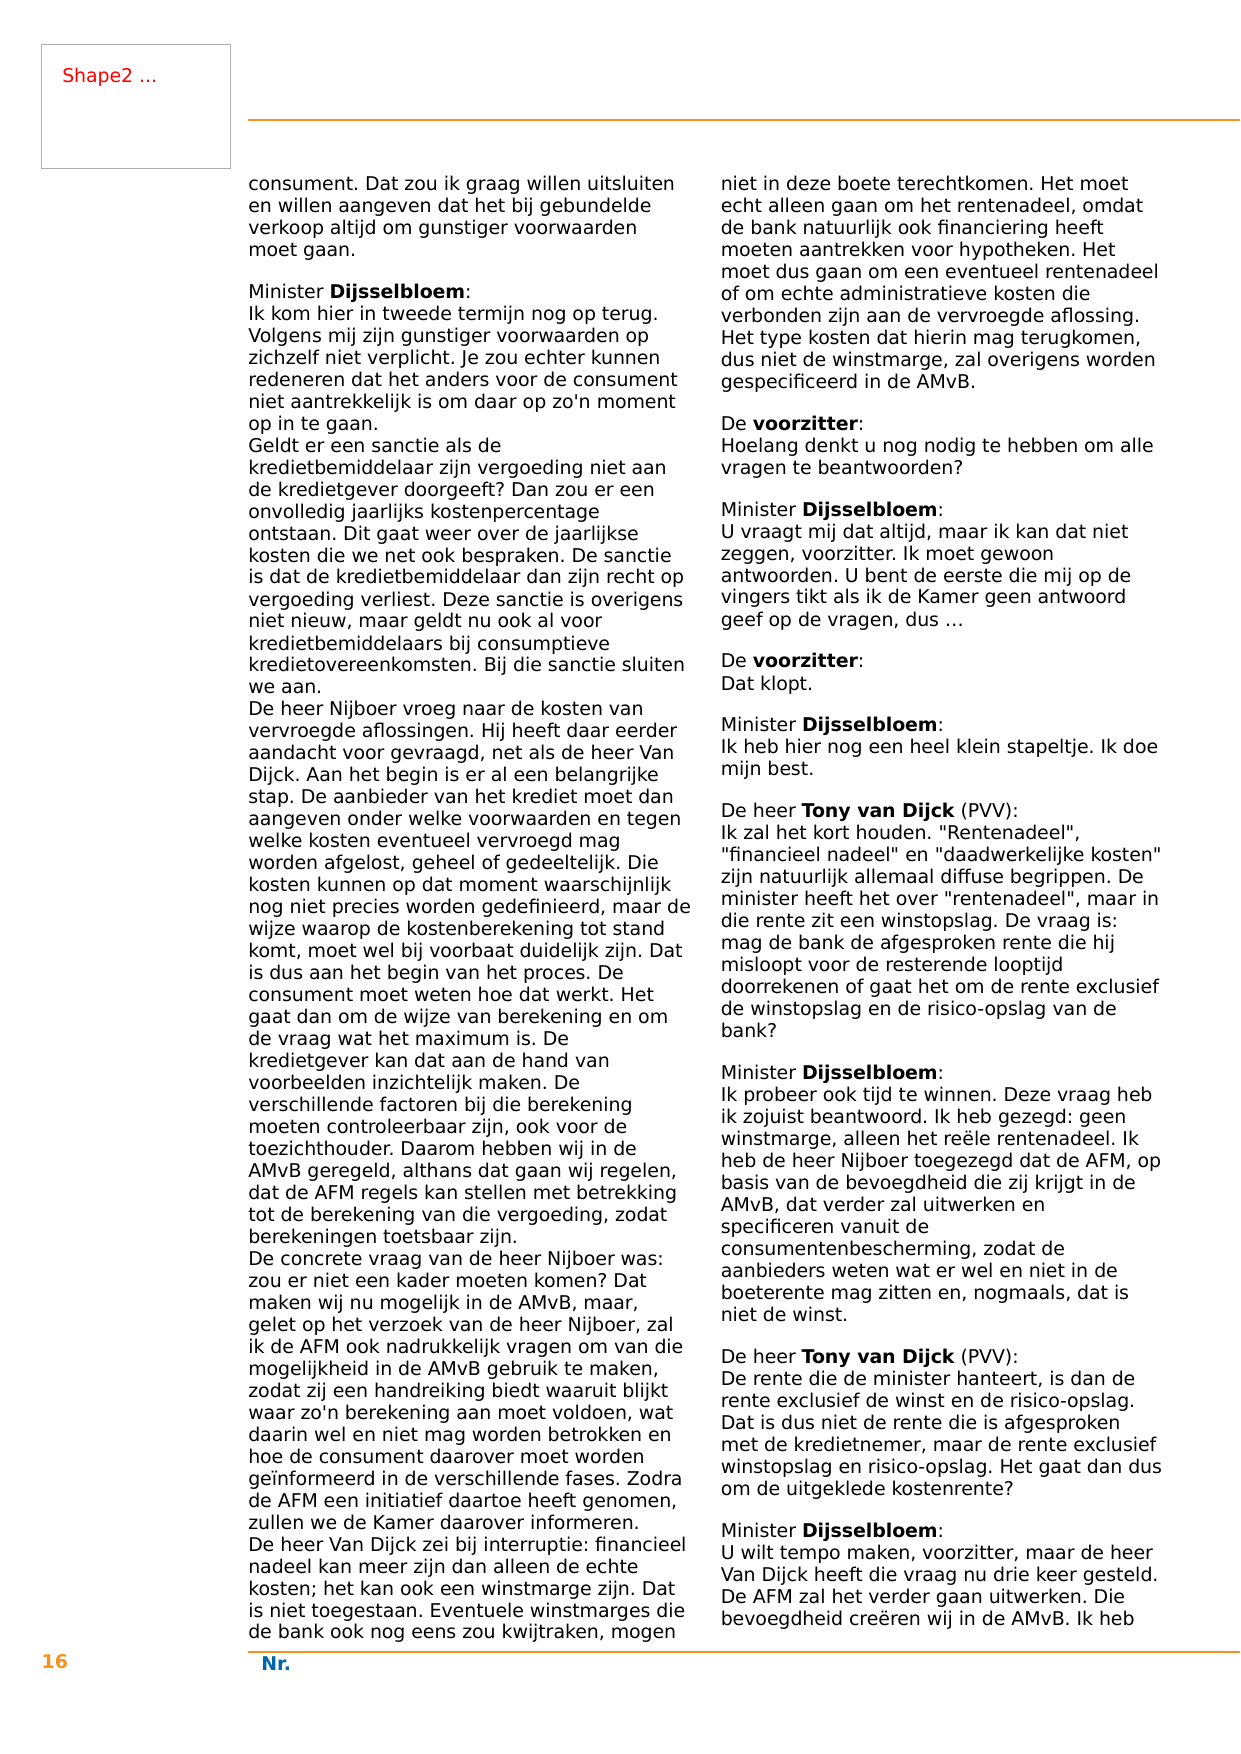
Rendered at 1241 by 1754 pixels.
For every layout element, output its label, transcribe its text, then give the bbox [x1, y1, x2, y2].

text U wilt tempo maken, voorzitter, maar de heer Van Dijck heeft die vraag nu drie keer gesteld. De AFM zal het verder gaan uitwerken. Die bevoegdheid creëren wij in de AMvB. Ik heb [721, 1542, 1163, 1629]
text Minister Dijsselbloem: [721, 1520, 1163, 1542]
text De rente die de minister hanteert, is dan de rente exclusief de winst en de risico-opslag. Dat is dus niet de rente die is afgesproken met de kredietnemer, maar de rente exclusief winstopslag en risico-opslag. Het gaat dan dus om de uitgeklede kostenrente? [721, 1368, 1163, 1500]
text Minister Dijsselbloem: [721, 1062, 1163, 1084]
text De heer Tony van Dijck (PVV): [721, 800, 1163, 822]
text consument. Dat zou ik graag willen uitsluiten en willen aangeven dat het bij gebundelde verkoop altijd om gunstiger voorwaarden moet gaan. [248, 173, 691, 261]
text Ik zal het kort houden. "Rentenadeel", "financieel nadeel" en "daadwerkelijke kosten" zijn natuurlijk allemaal diffuse begrippen. De minister heeft het over "rentenadeel", maar in die rente zit een winstopslag. De vraag is: mag de bank de afgesproken rente die hij misloopt voor de resterende looptijd doorrekenen of gaat het om de rente exclusief de winstopslag en de risico-opslag van de bank? [721, 822, 1163, 1042]
text De heer Tony van Dijck (PVV): [721, 1346, 1163, 1368]
text De voorzitter: [721, 650, 1163, 672]
text Hoelang denkt u nog nodig te hebben om alle vragen te beantwoorden? [721, 434, 1163, 478]
text De concrete vraag van de heer Nijboer was: zou er niet een kader moeten komen? Dat maken wij nu mogelijk in de AMvB, maar, gelet op het verzoek van de heer Nijboer, zal ik de AFM ook nadrukkelijk vragen om van die mogelijkheid in de AMvB gebruik te maken, zodat zij een handreiking biedt waaruit blijkt waar zo'n berekening aan moet voldoen, wat daarin wel en niet mag worden betrokken en hoe de consument daarover moet worden geïnformeerd in de verschillende fases. Zodra de AFM een initiatief daartoe heeft genomen, zullen we de Kamer daarover informeren. [248, 1248, 691, 1533]
text De voorzitter: [721, 413, 1163, 434]
text De heer Van Dijck zei bij interruptie: financieel nadeel kan meer zijn dan alleen de echte kosten; het kan ook een winstmarge zijn. Dat is niet toegestaan. Eventuele winstmarges die de bank ook nog eens zou kwijtraken, mogen [248, 1533, 691, 1643]
text Ik heb hier nog een heel klein stapeltje. Ik doe mijn best. [721, 736, 1163, 780]
text Geldt er een sanctie als de kredietbemiddelaar zijn vergoeding niet aan de kredietgever doorgeeft? Dan zou er een onvolledig jaarlijks kostenpercentage ontstaan. Dit gaat weer over de jaarlijkse kosten die we net ook bespraken. De sanctie is dat de kredietbemiddelaar dan zijn recht op vergoeding verliest. Deze sanctie is overigens niet nieuw, maar geldt nu ook al voor kredietbemiddelaars bij consumptieve kredietovereenkomsten. Bij die sanctie sluiten we aan. [248, 434, 691, 698]
text niet in deze boete terechtkomen. Het moet echt alleen gaan om het rentenadeel, omdat de bank natuurlijk ook financiering heeft moeten aantrekken voor hypotheken. Het moet dus gaan om een eventueel rentenadeel of om echte administratieve kosten die verbonden zijn aan de vervroegde aflossing. Het type kosten dat hierin mag terugkomen, dus niet de winstmarge, zal overigens worden gespecificeerd in de AMvB. [721, 173, 1163, 393]
text Minister Dijsselbloem: [721, 498, 1163, 521]
text Minister Dijsselbloem: [248, 281, 691, 303]
text Ik kom hier in tweede termijn nog op terug. Volgens mij zijn gunstiger voorwaarden op zichzelf niet verplicht. Je zou echter kunnen redeneren dat het anders voor de consument niet aantrekkelijk is om daar op zo'n moment op in te gaan. [248, 303, 691, 434]
text Minister Dijsselbloem: [721, 714, 1163, 736]
text Ik probeer ook tijd te winnen. Deze vraag heb ik zojuist beantwoord. Ik heb gezegd: geen winstmarge, alleen het reële rentenadeel. Ik heb de heer Nijboer toegezegd dat de AFM, op basis van de bevoegdheid die zij krijgt in de AMvB, dat verder zal uitwerken en specificeren vanuit de consumentenbescherming, zodat de aanbieders weten wat er wel en niet in de boeterente mag zitten en, nogmaals, dat is niet de winst. [721, 1084, 1163, 1326]
text Dat klopt. [721, 672, 1163, 694]
text De heer Nijboer vroeg naar de kosten van vervroegde aflossingen. Hij heeft daar eerder aandacht voor gevraagd, net als de heer Van Dijck. Aan het begin is er al een belangrijke stap. De aanbieder van het krediet moet dan aangeven onder welke voorwaarden en tegen welke kosten eventueel vervroegd mag worden afgelost, geheel of gedeeltelijk. Die kosten kunnen op dat moment waarschijnlijk nog niet precies worden gedefinieerd, maar de wijze waarop de kostenberekening tot stand komt, moet wel bij voorbaat duidelijk zijn. Dat is dus aan het begin van het proces. De consument moet weten hoe dat werkt. Het gaat dan om de wijze van berekening en om de vraag wat het maximum is. De kredietgever kan dat aan de hand van voorbeelden inzichtelijk maken. De verschillende factoren bij die berekening moeten controleerbaar zijn, ook voor de toezichthouder. Daarom hebben wij in de AMvB geregeld, althans dat gaan wij regelen, dat de AFM regels kan stellen met betrekking tot de berekening van die vergoeding, zodat berekeningen toetsbaar zijn. [248, 698, 691, 1248]
text U vraagt mij dat altijd, maar ik kan dat niet zeggen, voorzitter. Ik moet gewoon antwoorden. U bent de eerste die mij op de vingers tikt als ik de Kamer geen antwoord geef op de vragen, dus … [721, 521, 1163, 630]
